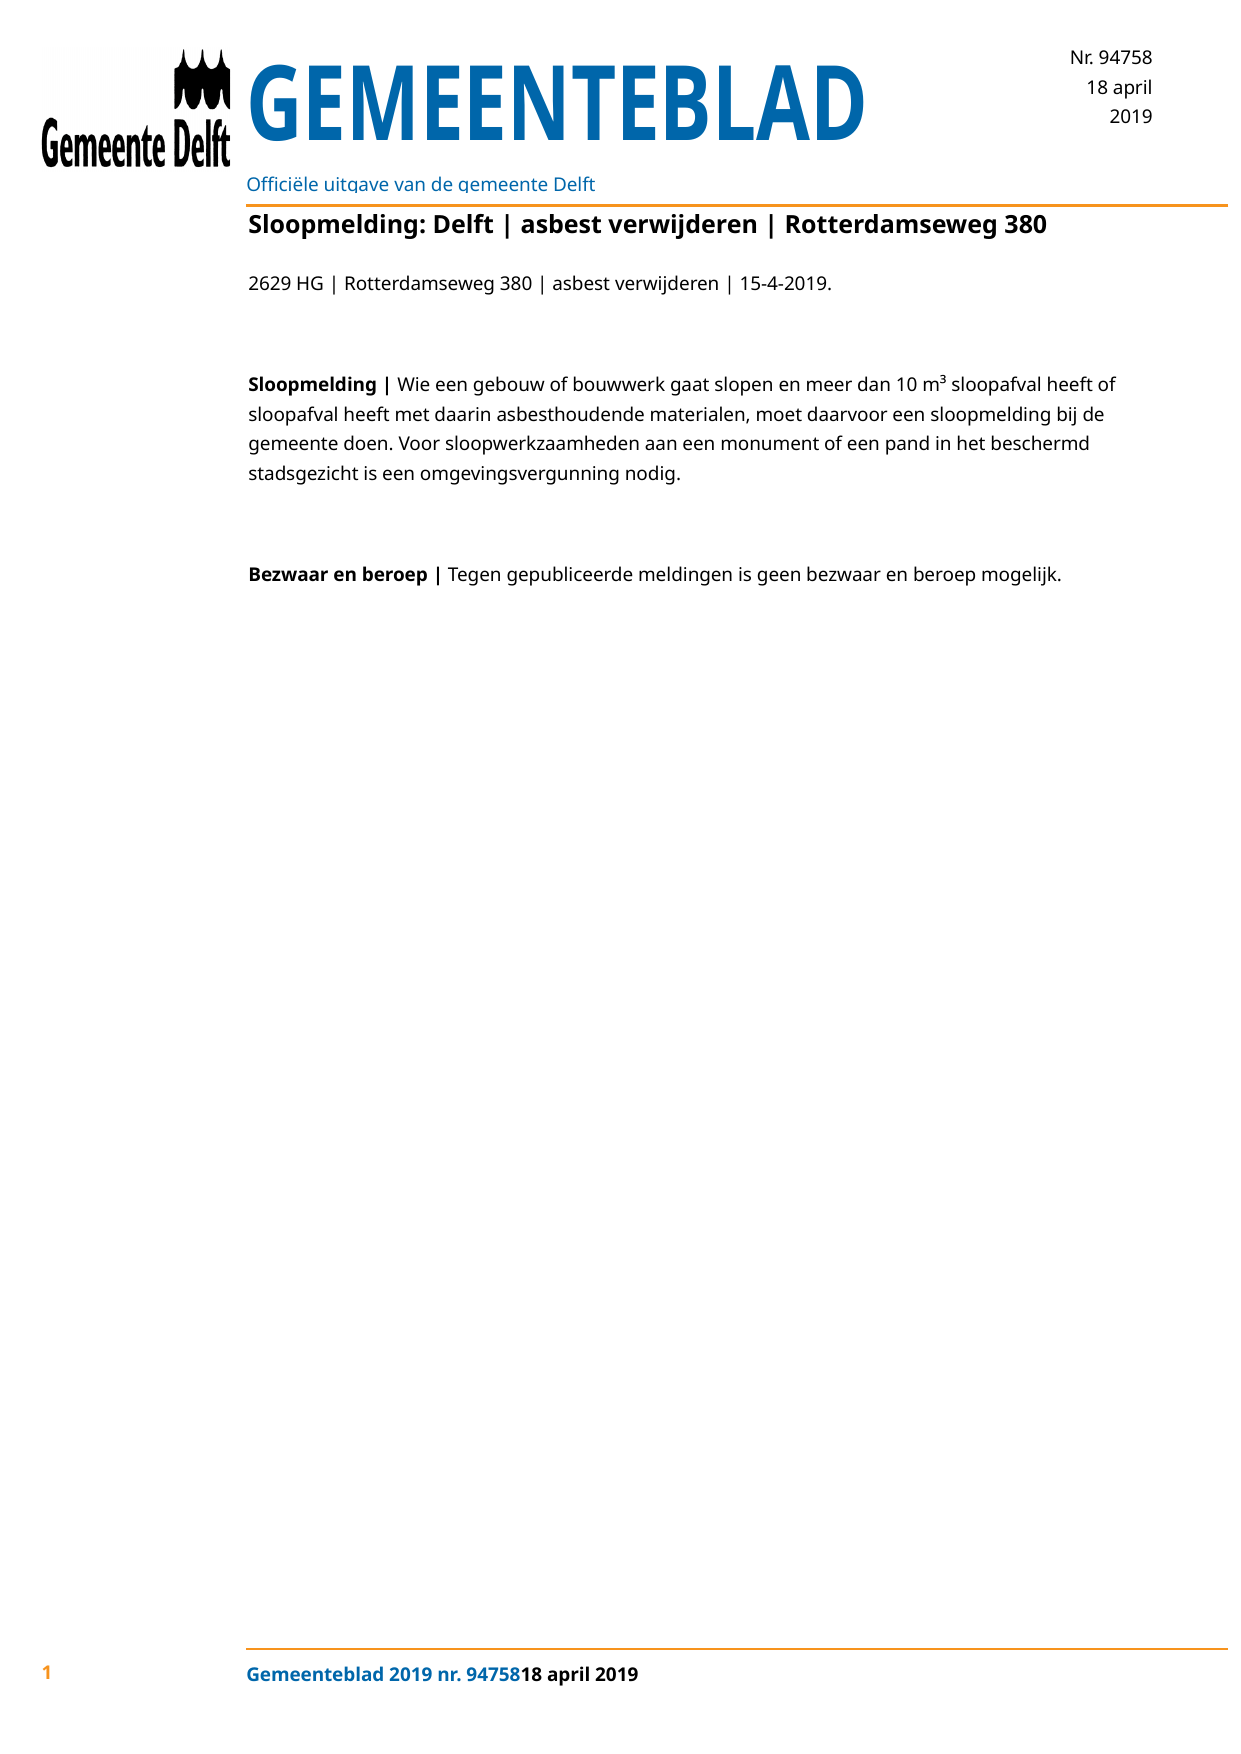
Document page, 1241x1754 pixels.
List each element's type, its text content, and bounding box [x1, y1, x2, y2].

text 2629 HG | Rotterdamseweg 380 | asbest verwijderen | 15-4-2019. [248, 270, 1152, 296]
picture [41, 47, 231, 172]
text Sloopmelding | Wie een gebouw of bouwwerk gaat slopen en meer dan 10 m³ sloopafval heeft of sloopafval heeft met daarin asbesthoudende materialen, moet daarvoor een sloopmelding bij de gemeente doen. Voor sloopwerkzaamheden aan een monument of een pand in het beschermd stadsgezicht is een omgevingsvergunning nodig. [248, 371, 1152, 486]
text Bezwaar en beroep | Tegen gepubliceerde meldingen is geen bezwaar en beroep mogelijk. [248, 561, 1152, 586]
text Sloopmelding: Delft | asbest verwijderen | Rotterdamseweg 380 [248, 207, 1152, 241]
